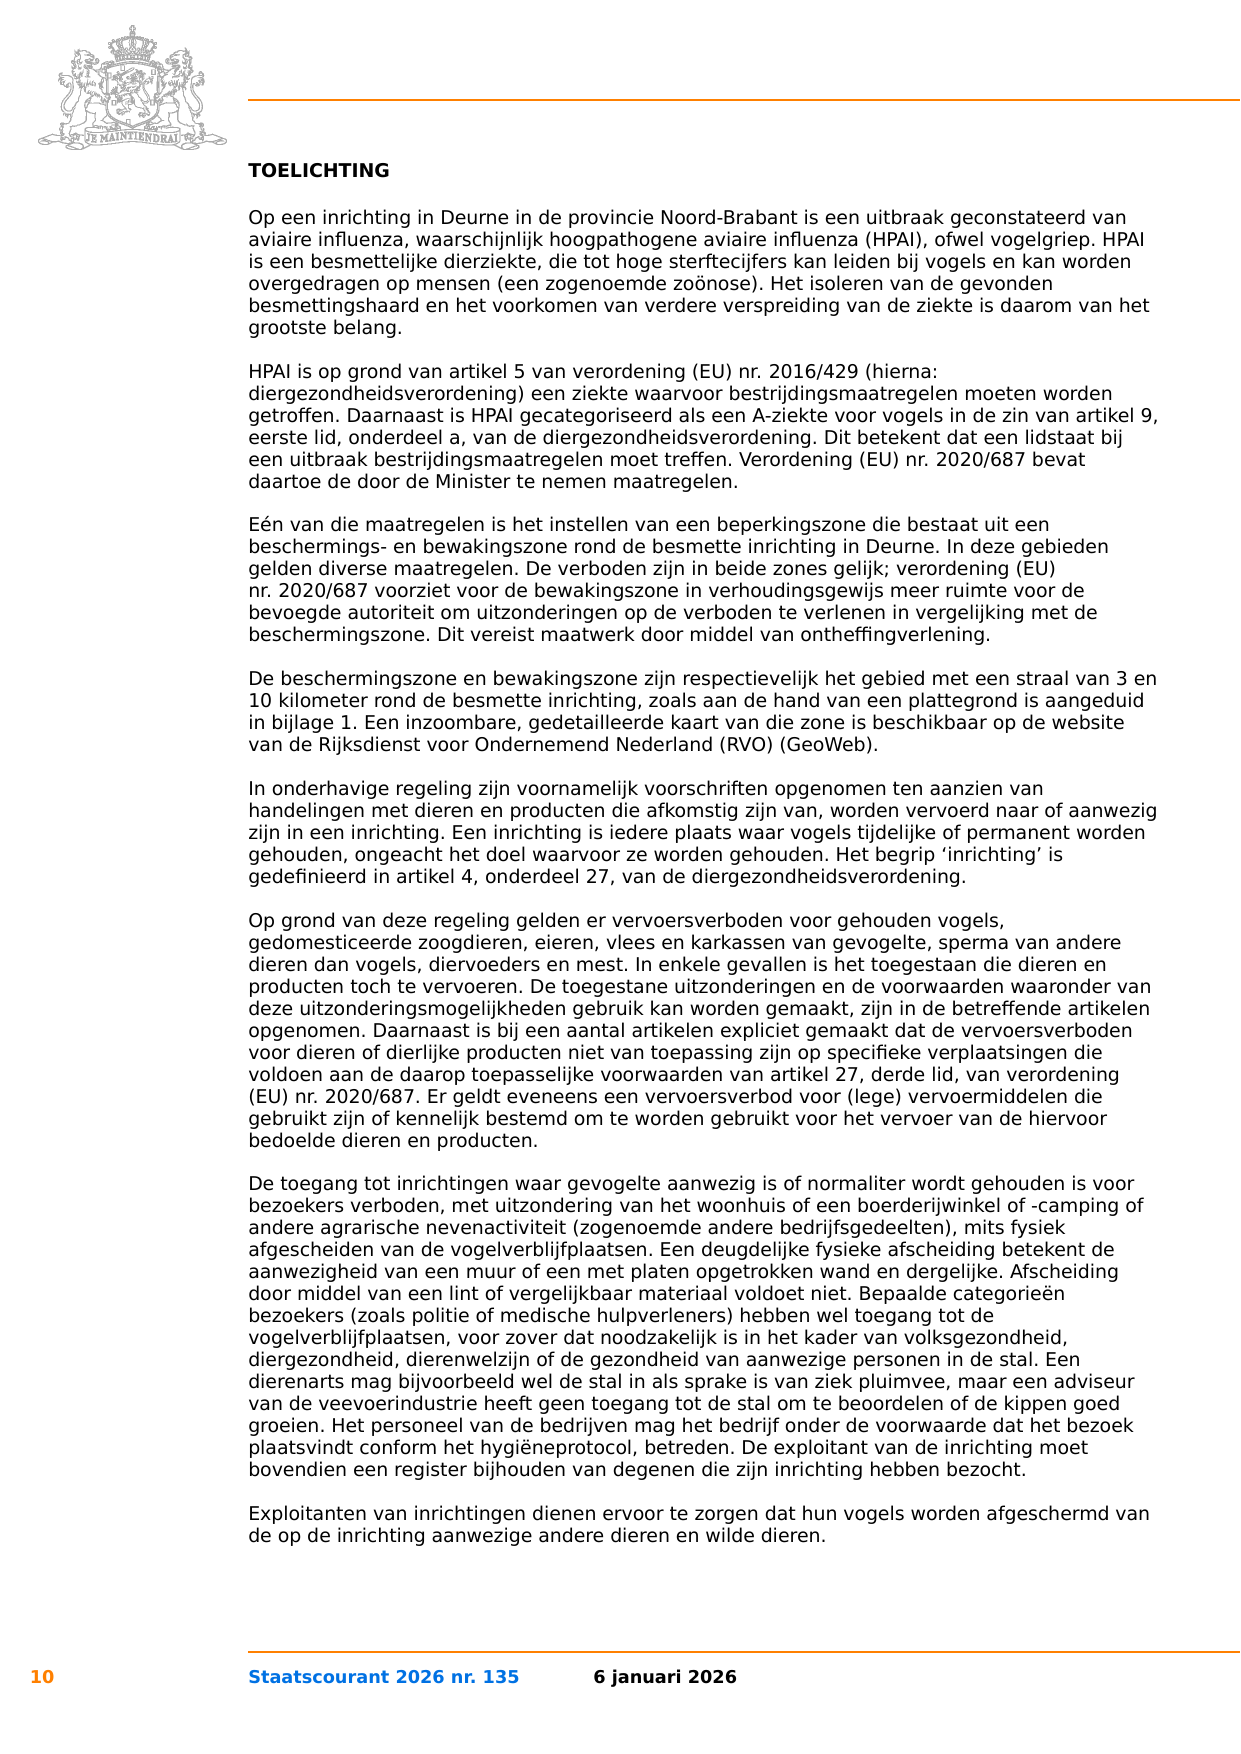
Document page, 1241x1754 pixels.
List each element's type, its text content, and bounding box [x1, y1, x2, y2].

picture [38, 25, 227, 150]
text HPAI is op grond van artikel 5 van verordening (EU) nr. 2016/429 (hierna: diergezondheidsverordening) een ziekte waarvoor bestrijdingsmaatregelen moeten worden getroffen. Daarnaast is HPAI gecategoriseerd als een A-ziekte voor vogels in de zin van artikel 9, eerste lid, onderdeel a, van de diergezondheidsverordening. Dit betekent dat een lidstaat bij een uitbraak bestrijdingsmaatregelen moet treffen. Verordening (EU) nr. 2020/687 bevat daartoe de door de Minister te nemen maatregelen. [248, 361, 1163, 492]
text Exploitanten van inrichtingen dienen ervoor te zorgen dat hun vogels worden afgeschermd van de op de inrichting aanwezige andere dieren en wilde dieren. [248, 1503, 1163, 1547]
text Op een inrichting in Deurne in de provincie Noord-Brabant is een uitbraak geconstateerd van aviaire influenza, waarschijnlijk hoogpathogene aviaire influenza (HPAI), ofwel vogelgriep. HPAI is een besmettelijke dierziekte, die tot hoge sterftecijfers kan leiden bij vogels en kan worden overgedragen op mensen (een zogenoemde zoönose). Het isoleren van de gevonden besmettingshaard en het voorkomen van verdere verspreiding van de ziekte is daarom van het grootste belang. [248, 207, 1163, 339]
text In onderhavige regeling zijn voornamelijk voorschriften opgenomen ten aanzien van handelingen met dieren en producten die afkomstig zijn van, worden vervoerd naar of aanwezig zijn in een inrichting. Een inrichting is iedere plaats waar vogels tijdelijke of permanent worden gehouden, ongeacht het doel waarvoor ze worden gehouden. Het begrip ‘inrichting’ is gedefinieerd in artikel 4, onderdeel 27, van de diergezondheidsverordening. [248, 778, 1163, 888]
subtitle TOELICHTING [248, 160, 1163, 182]
text Eén van die maatregelen is het instellen van een beperkingszone die bestaat uit een beschermings- en bewakingszone rond de besmette inrichting in Deurne. In deze gebieden gelden diverse maatregelen. De verboden zijn in beide zones gelijk; verordening (EU) nr. 2020/687 voorziet voor de bewakingszone in verhoudingsgewijs meer ruimte voor de bevoegde autoriteit om uitzonderingen op de verboden te verlenen in vergelijking met de beschermingszone. Dit vereist maatwerk door middel van ontheffingverlening. [248, 514, 1163, 646]
text Op grond van deze regeling gelden er vervoersverboden voor gehouden vogels, gedomesticeerde zoogdieren, eieren, vlees en karkassen van gevogelte, sperma van andere dieren dan vogels, diervoeders en mest. In enkele gevallen is het toegestaan die dieren en producten toch te vervoeren. De toegestane uitzonderingen en de voorwaarden waaronder van deze uitzonderingsmogelijkheden gebruik kan worden gemaakt, zijn in de betreffende artikelen opgenomen. Daarnaast is bij een aantal artikelen expliciet gemaakt dat de vervoersverboden voor dieren of dierlijke producten niet van toepassing zijn op specifieke verplaatsingen die voldoen aan de daarop toepasselijke voorwaarden van artikel 27, derde lid, van verordening (EU) nr. 2020/687. Er geldt eveneens een vervoersverbod voor (lege) vervoermiddelen die gebruikt zijn of kennelijk bestemd om te worden gebruikt voor het vervoer van de hiervoor bedoelde dieren en producten. [248, 910, 1163, 1151]
text De toegang tot inrichtingen waar gevogelte aanwezig is of normaliter wordt gehouden is voor bezoekers verboden, met uitzondering van het woonhuis of een boerderijwinkel of -camping of andere agrarische nevenactiviteit (zogenoemde andere bedrijfsgedeelten), mits fysiek afgescheiden van de vogelverblijfplaatsen. Een deugdelijke fysieke afscheiding betekent de aanwezigheid van een muur of een met platen opgetrokken wand en dergelijke. Afscheiding door middel van een lint of vergelijkbaar materiaal voldoet niet. Bepaalde categorieën bezoekers (zoals politie of medische hulpverleners) hebben wel toegang tot de vogelverblijfplaatsen, voor zover dat noodzakelijk is in het kader van volksgezondheid, diergezondheid, dierenwelzijn of de gezondheid van aanwezige personen in de stal. Een dierenarts mag bijvoorbeeld wel de stal in als sprake is van ziek pluimvee, maar een adviseur van de veevoerindustrie heeft geen toegang tot de stal om te beoordelen of de kippen goed groeien. Het personeel van de bedrijven mag het bedrijf onder de voorwaarde dat het bezoek plaatsvindt conform het hygiëneprotocol, betreden. De exploitant van de inrichting moet bovendien een register bijhouden van degenen die zijn inrichting hebben bezocht. [248, 1173, 1163, 1481]
text De beschermingszone en bewakingszone zijn respectievelijk het gebied met een straal van 3 en 10 kilometer rond de besmette inrichting, zoals aan de hand van een plattegrond is aangeduid in bijlage 1. Een inzoombare, gedetailleerde kaart van die zone is beschikbaar op de website van de Rijksdienst voor Ondernemend Nederland (RVO) (GeoWeb). [248, 668, 1163, 756]
